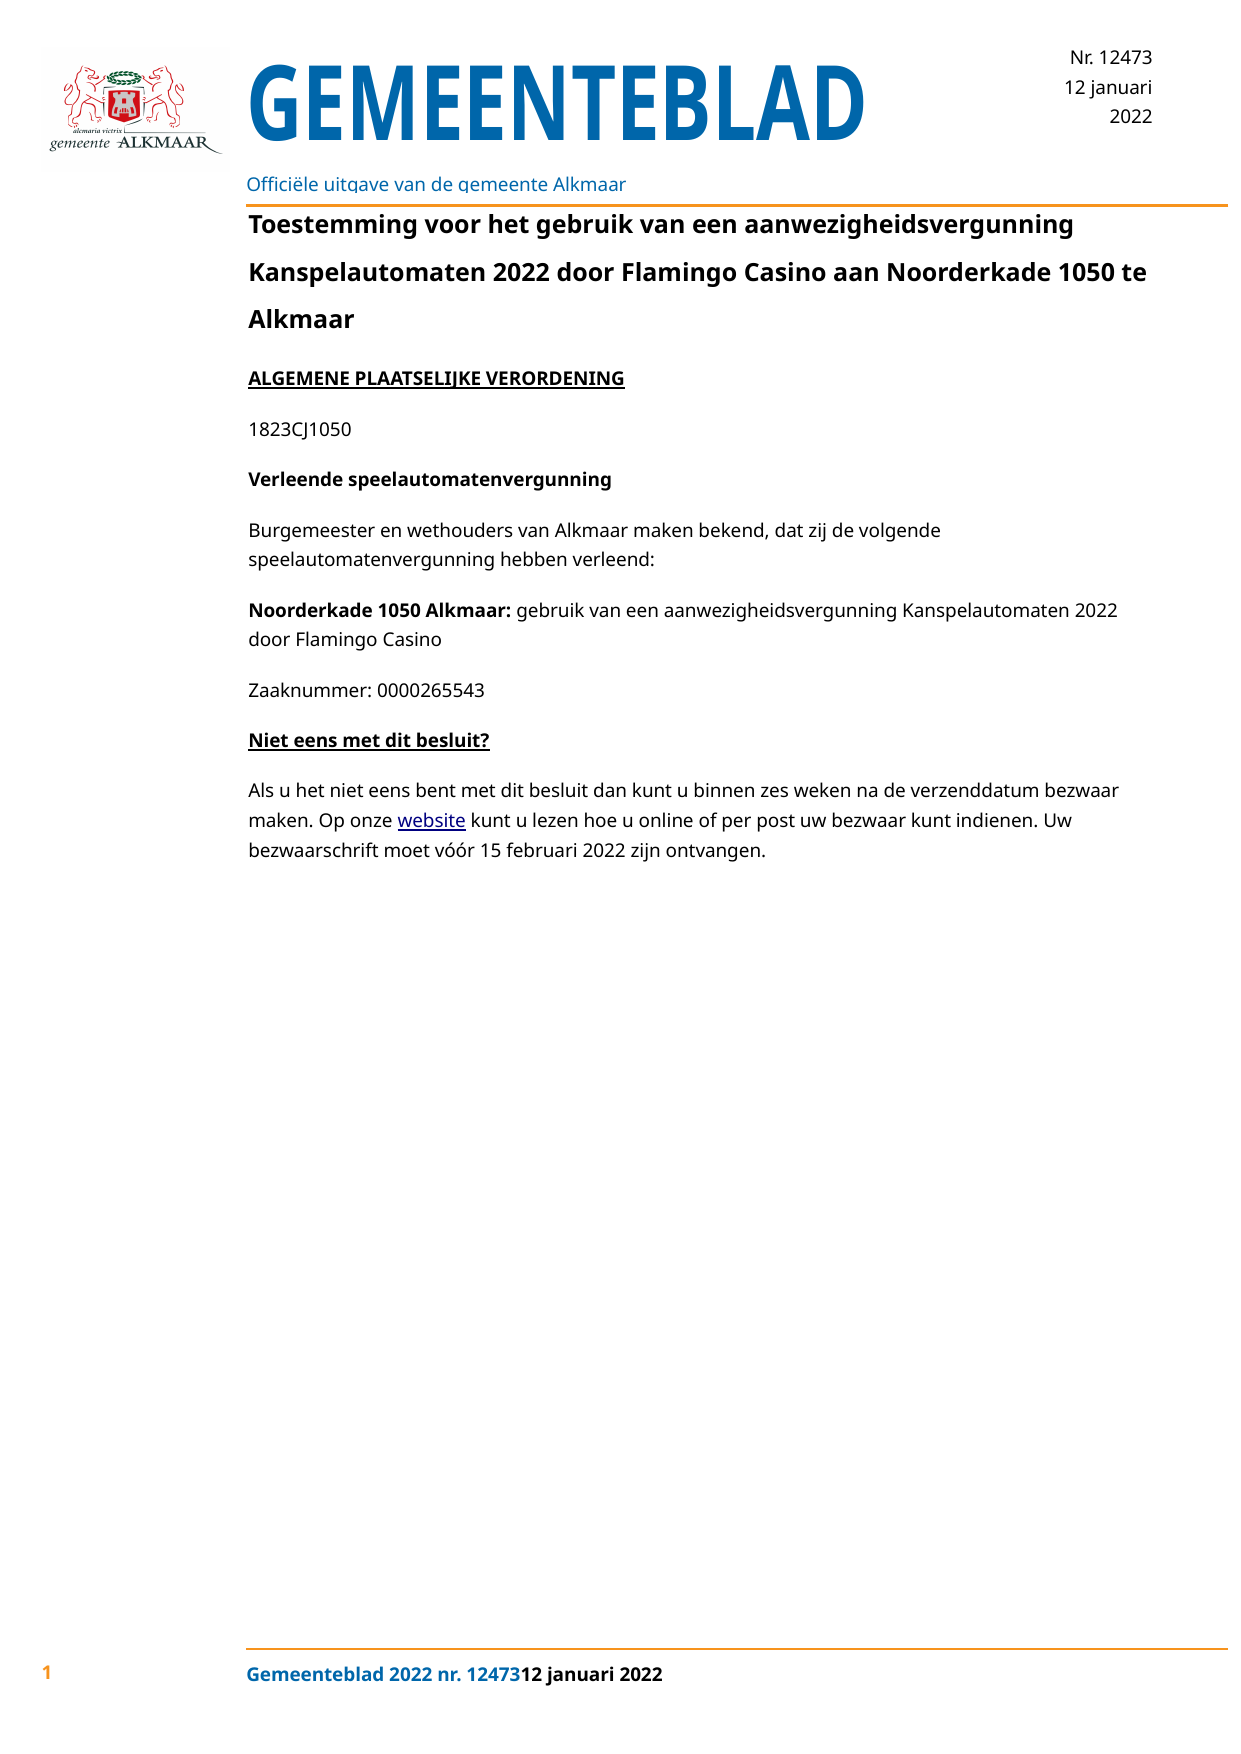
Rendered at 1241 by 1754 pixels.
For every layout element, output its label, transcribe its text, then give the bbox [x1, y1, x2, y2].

text Verleende speelautomatenvergunning [248, 466, 1152, 492]
picture [41, 47, 231, 172]
text Noorderkade 1050 Alkmaar: gebruik van een aanwezigheidsvergunning Kanspelautomaten 2022 door Flamingo Casino [248, 597, 1152, 652]
text Als u het niet eens bent met dit besluit dan kunt u binnen zes weken na de verzenddatum bezwaar maken. Op onze website kunt u lezen hoe u online of per post uw bezwaar kunt indienen. Uw bezwaarschrift moet vóór 15 februari 2022 zijn ontvangen. [248, 778, 1152, 862]
text Toestemming voor het gebruik van een aanwezigheidsvergunning Kanspelautomaten 2022 door Flamingo Casino aan Noorderkade 1050 te Alkmaar [248, 207, 1152, 336]
text Burgemeester en wethouders van Alkmaar maken bekend, dat zij de volgende speelautomatenvergunning hebben verleend: [248, 517, 1152, 572]
text Niet eens met dit besluit? [248, 727, 1152, 753]
text ALGEMENE PLAATSELIJKE VERORDENING [248, 366, 1152, 391]
text Zaaknummer: 0000265543 [248, 677, 1152, 702]
text 1823CJ1050 [248, 416, 1152, 442]
